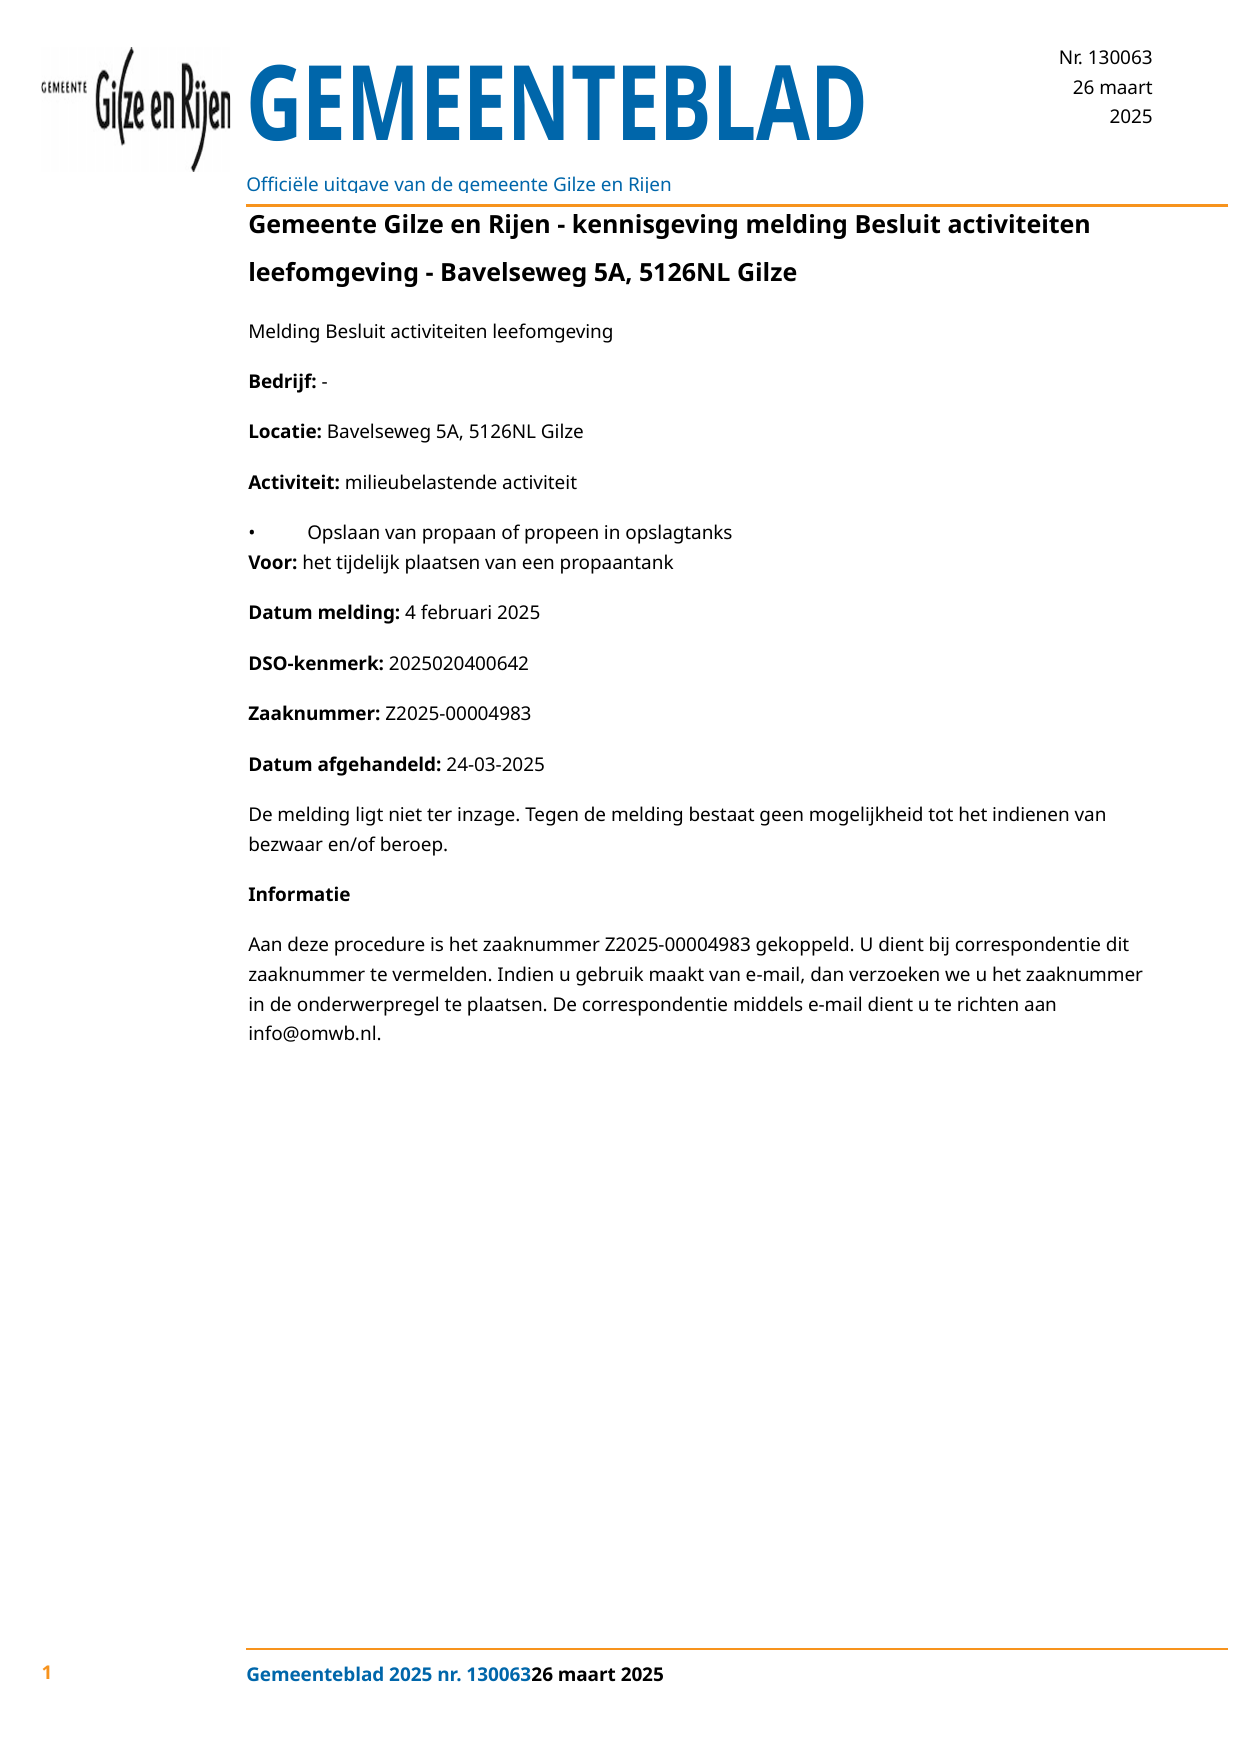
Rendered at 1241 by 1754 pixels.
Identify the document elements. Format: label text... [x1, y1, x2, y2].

text Datum melding: 4 februari 2025 [248, 599, 1152, 625]
list Opslaan van propaan of propeen in opslagtanks [248, 519, 1152, 545]
text Locatie: Bavelseweg 5A, 5126NL Gilze [248, 419, 1152, 444]
text Gemeente Gilze en Rijen - kennisgeving melding Besluit activiteiten leefomgeving - Bavelseweg 5A, 5126NL Gilze [248, 207, 1152, 288]
picture [41, 47, 231, 172]
text Activiteit: milieubelastende activiteit [248, 469, 1152, 495]
text Datum afgehandeld: 24-03-2025 [248, 751, 1152, 777]
text Voor: het tijdelijk plaatsen van een propaantank [248, 549, 1152, 575]
text Aan deze procedure is het zaaknummer Z2025-00004983 gekoppeld. U dient bij correspondentie dit zaaknummer te vermelden. Indien u gebruik maakt van e-mail, dan verzoeken we u het zaaknummer in de onderwerpregel te plaatsen. De correspondentie middels e-mail dient u te richten aan info@omwb.nl. [248, 932, 1152, 1046]
text Zaaknummer: Z2025-00004983 [248, 700, 1152, 726]
text DSO-kenmerk: 2025020400642 [248, 650, 1152, 676]
text Bedrijf: - [248, 368, 1152, 394]
text Melding Besluit activiteiten leefomgeving [248, 318, 1152, 344]
text Informatie [248, 881, 1152, 907]
text De melding ligt niet ter inzage. Tegen de melding bestaat geen mogelijkheid tot het indienen van bezwaar en/of beroep. [248, 801, 1152, 857]
